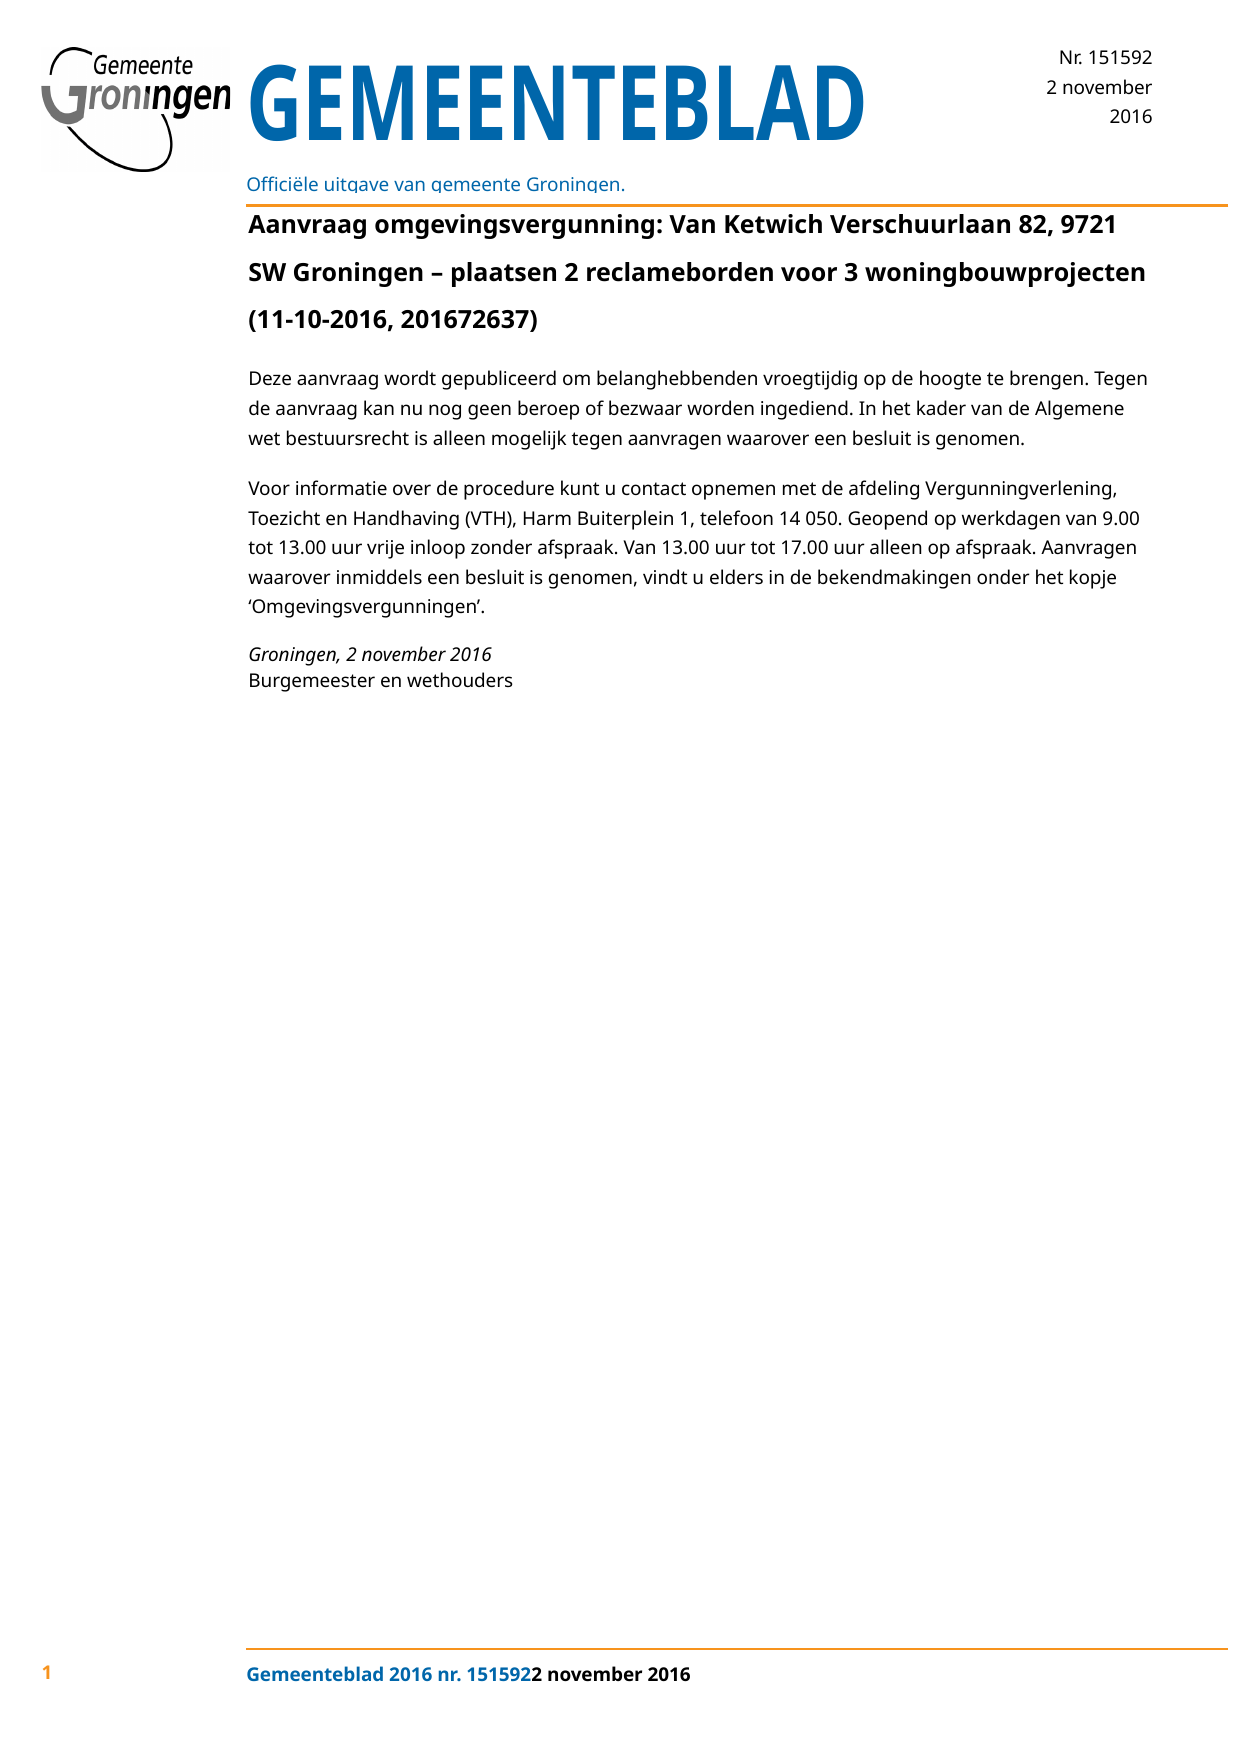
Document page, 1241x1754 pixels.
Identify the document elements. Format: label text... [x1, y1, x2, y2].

text Aanvraag omgevingsvergunning: Van Ketwich Verschuurlaan 82, 9721 SW Groningen – plaatsen 2 reclameborden voor 3 woningbouwprojecten (11-10-2016, 201672637) [248, 207, 1152, 336]
picture [41, 47, 231, 172]
text Burgemeester en wethouders [248, 667, 1152, 693]
text Voor informatie over de procedure kunt u contact opnemen met de afdeling Vergunningverlening, Toezicht en Handhaving (VTH), Harm Buiterplein 1, telefoon 14 050. Geopend op werkdagen van 9.00 tot 13.00 uur vrije inloop zonder afspraak. Van 13.00 uur tot 17.00 uur alleen op afspraak. Aanvragen waarover inmiddels een besluit is genomen, vindt u elders in de bekendmakingen onder het kopje ‘Omgevingsvergunningen’. [248, 475, 1152, 619]
text Groningen, 2 november 2016 [248, 641, 1152, 667]
text Deze aanvraag wordt gepubliceerd om belanghebbenden vroegtijdig op de hoogte te brengen. Tegen de aanvraag kan nu nog geen beroep of bezwaar worden ingediend. In het kader van de Algemene wet bestuursrecht is alleen mogelijk tegen aanvragen waarover een besluit is genomen. [248, 366, 1152, 450]
